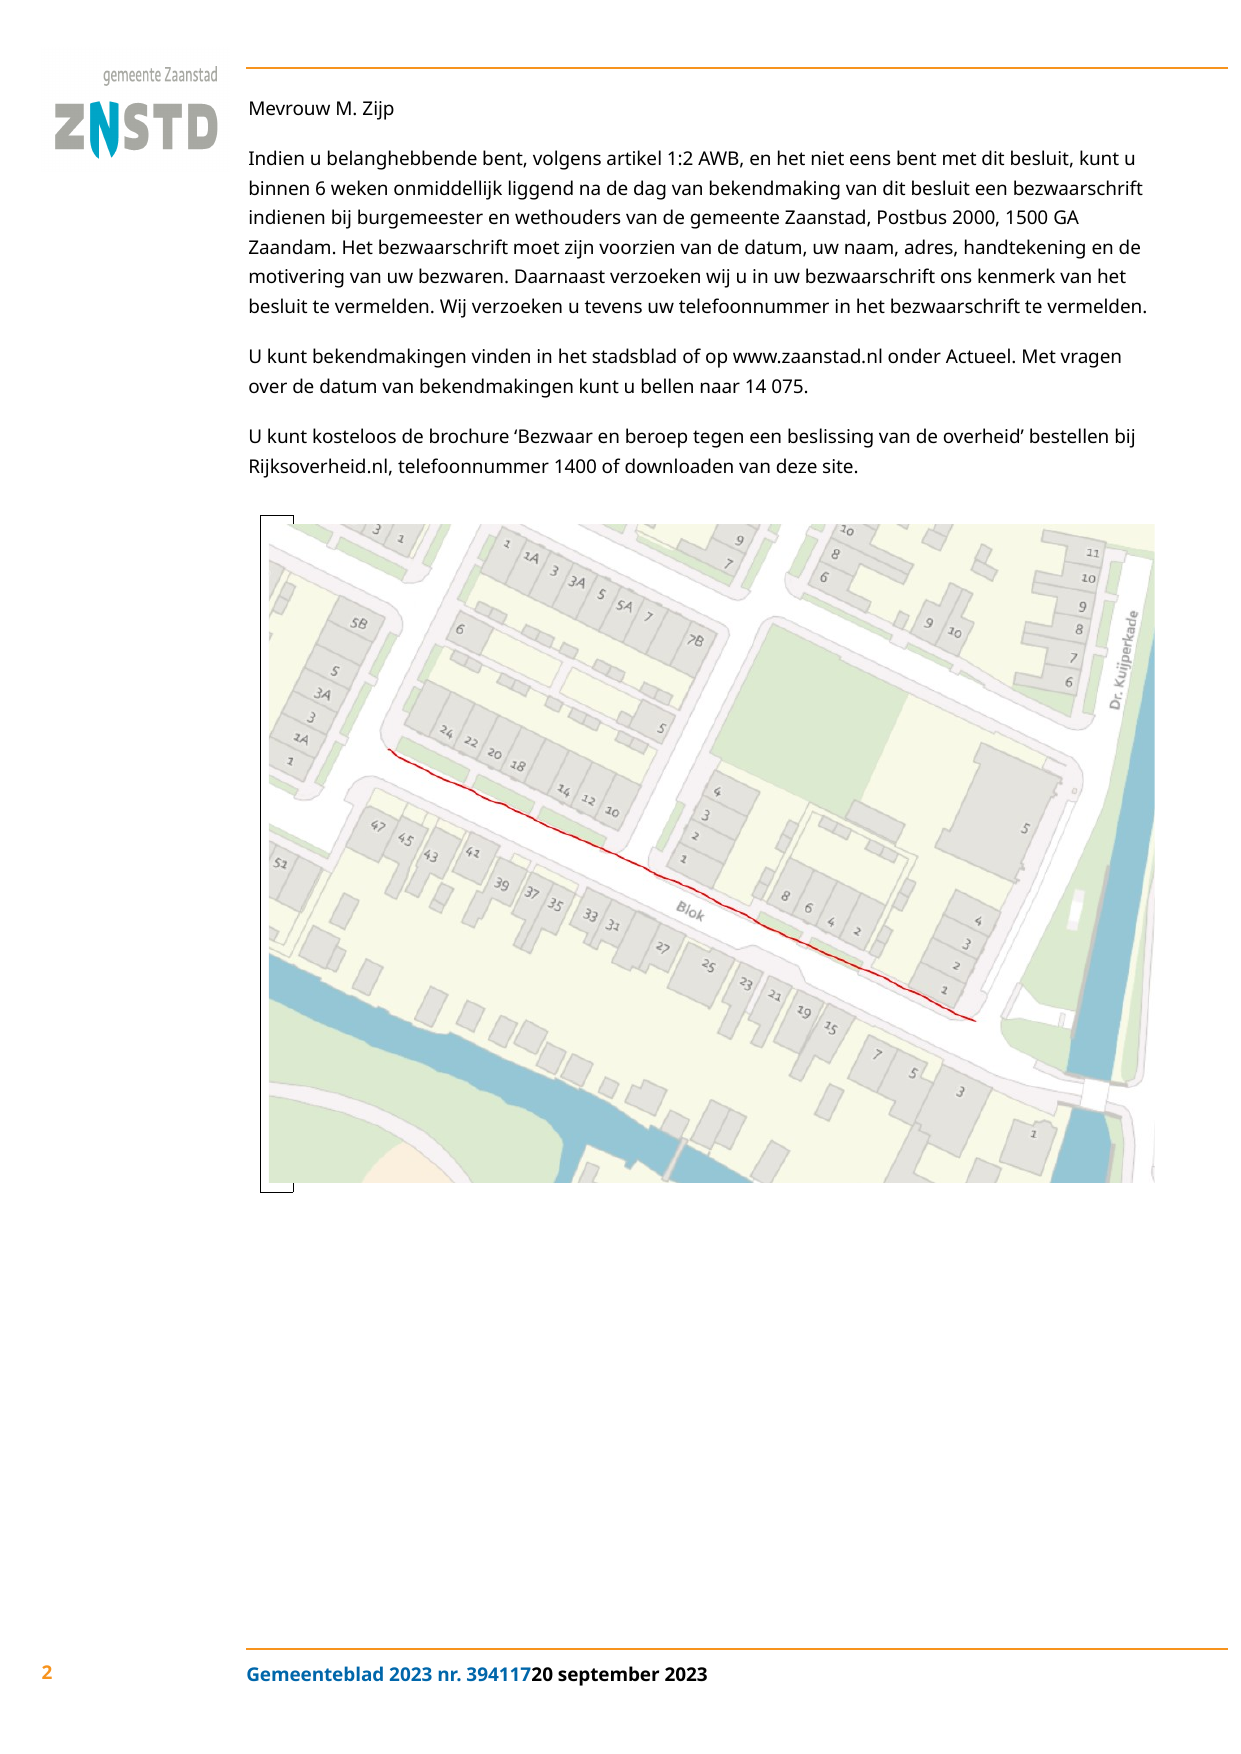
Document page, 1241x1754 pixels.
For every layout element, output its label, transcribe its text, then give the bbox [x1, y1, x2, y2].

text U kunt kosteloos de brochure ‘Bezwaar en beroep tegen een beslissing van de overheid’ bestellen bij Rijksoverheid.nl, telefoonnummer 1400 of downloaden van deze site. [248, 423, 1152, 479]
text Mevrouw M. Zijp [248, 95, 1152, 121]
picture [268, 524, 1155, 1183]
text U kunt bekendmakingen vinden in het stadsblad of op www.zaanstad.nl onder Actueel. Met vragen over de datum van bekendmakingen kunt u bellen naar 14 075. [248, 343, 1152, 399]
picture [41, 47, 231, 172]
text Indien u belanghebbende bent, volgens artikel 1:2 AWB, en het niet eens bent met dit besluit, kunt u binnen 6 weken onmiddellijk liggend na de dag van bekendmaking van dit besluit een bezwaarschrift indienen bij burgemeester en wethouders van de gemeente Zaanstad, Postbus 2000, 1500 GA Zaandam. Het bezwaarschrift moet zijn voorzien van de datum, uw naam, adres, handtekening en de motivering van uw bezwaren. Daarnaast verzoeken wij u in uw bezwaarschrift ons kenmerk van het besluit te vermelden. Wij verzoeken u tevens uw telefoonnummer in het bezwaarschrift te vermelden. [248, 145, 1152, 319]
